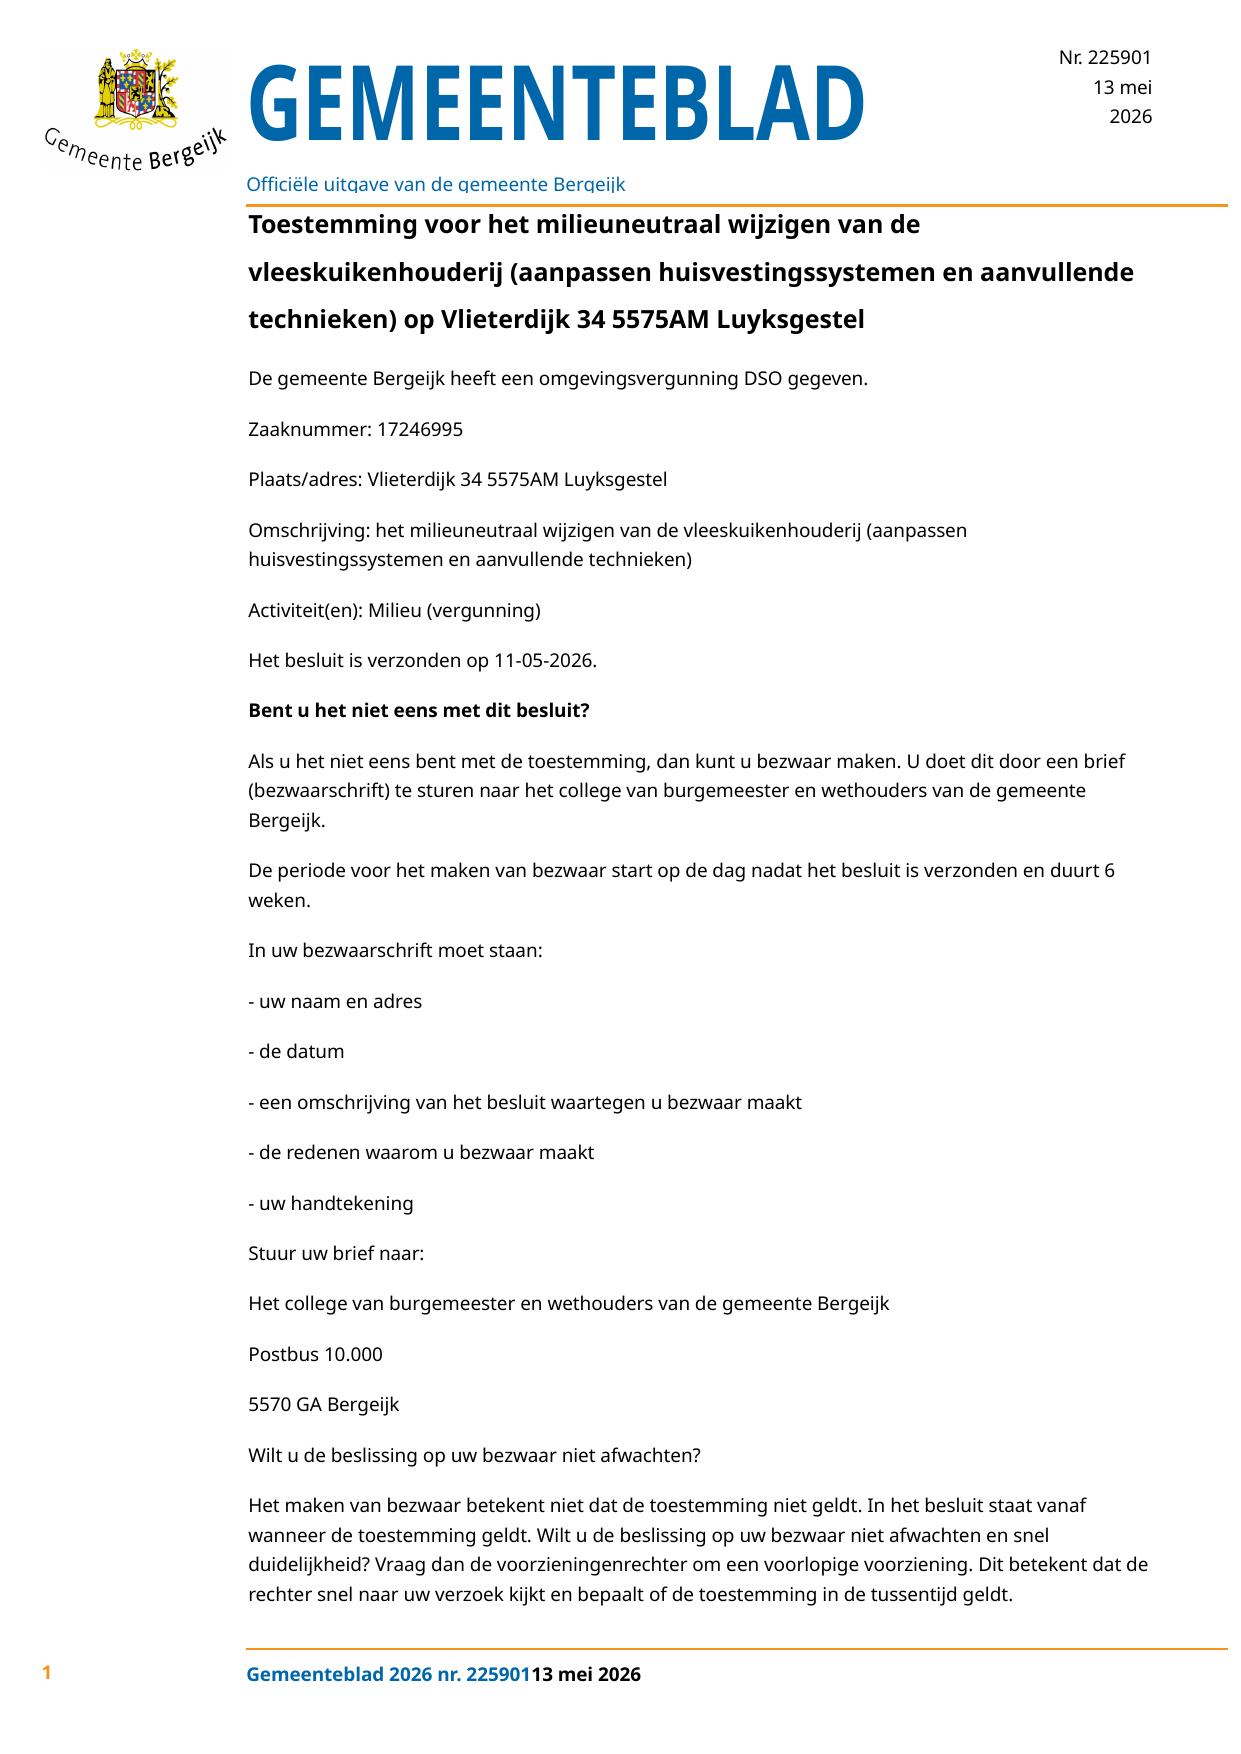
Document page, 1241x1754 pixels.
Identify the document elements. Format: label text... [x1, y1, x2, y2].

text - de redenen waarom u bezwaar maakt [248, 1139, 1152, 1165]
text - een omschrijving van het besluit waartegen u bezwaar maakt [248, 1089, 1152, 1114]
text - de datum [248, 1038, 1152, 1064]
text Toestemming voor het milieuneutraal wijzigen van de vleeskuikenhouderij (aanpassen huisvestingssystemen en aanvullende technieken) op Vlieterdijk 34 5575AM Luyksgestel [248, 207, 1152, 336]
text De gemeente Bergeijk heeft een omgevingsvergunning DSO gegeven. [248, 366, 1152, 391]
text Postbus 10.000 [248, 1341, 1152, 1367]
text - uw handtekening [248, 1190, 1152, 1215]
picture [41, 47, 231, 172]
text - uw naam en adres [248, 988, 1152, 1014]
text Het maken van bezwaar betekent niet dat de toestemming niet geldt. In het besluit staat vanaf wanneer de toestemming geldt. Wilt u de beslissing op uw bezwaar niet afwachten en snel duidelijkheid? Vraag dan de voorzieningenrechter om een voorlopige voorziening. Dit betekent dat de rechter snel naar uw verzoek kijkt en bepaalt of de toestemming in de tussentijd geldt. [248, 1492, 1152, 1607]
text Activiteit(en): Milieu (vergunning) [248, 597, 1152, 622]
text In uw bezwaarschrift moet staan: [248, 938, 1152, 963]
text Zaaknummer: 17246995 [248, 416, 1152, 442]
text Als u het niet eens bent met de toestemming, dan kunt u bezwaar maken. U doet dit door een brief (bezwaarschrift) te sturen naar het college van burgemeester en wethouders van de gemeente Bergeijk. [248, 748, 1152, 833]
text Bent u het niet eens met dit besluit? [248, 698, 1152, 723]
text Stuur uw brief naar: [248, 1240, 1152, 1266]
text Het college van burgemeester en wethouders van de gemeente Bergeijk [248, 1291, 1152, 1316]
text Plaats/adres: Vlieterdijk 34 5575AM Luyksgestel [248, 466, 1152, 492]
text Het besluit is verzonden op 11-05-2026. [248, 647, 1152, 673]
text Wilt u de beslissing op uw bezwaar niet afwachten? [248, 1442, 1152, 1467]
text Omschrijving: het milieuneutraal wijzigen van de vleeskuikenhouderij (aanpassen huisvestingssystemen en aanvullende technieken) [248, 517, 1152, 572]
text 5570 GA Bergeijk [248, 1391, 1152, 1417]
text De periode voor het maken van bezwaar start op de dag nadat het besluit is verzonden en duurt 6 weken. [248, 858, 1152, 913]
